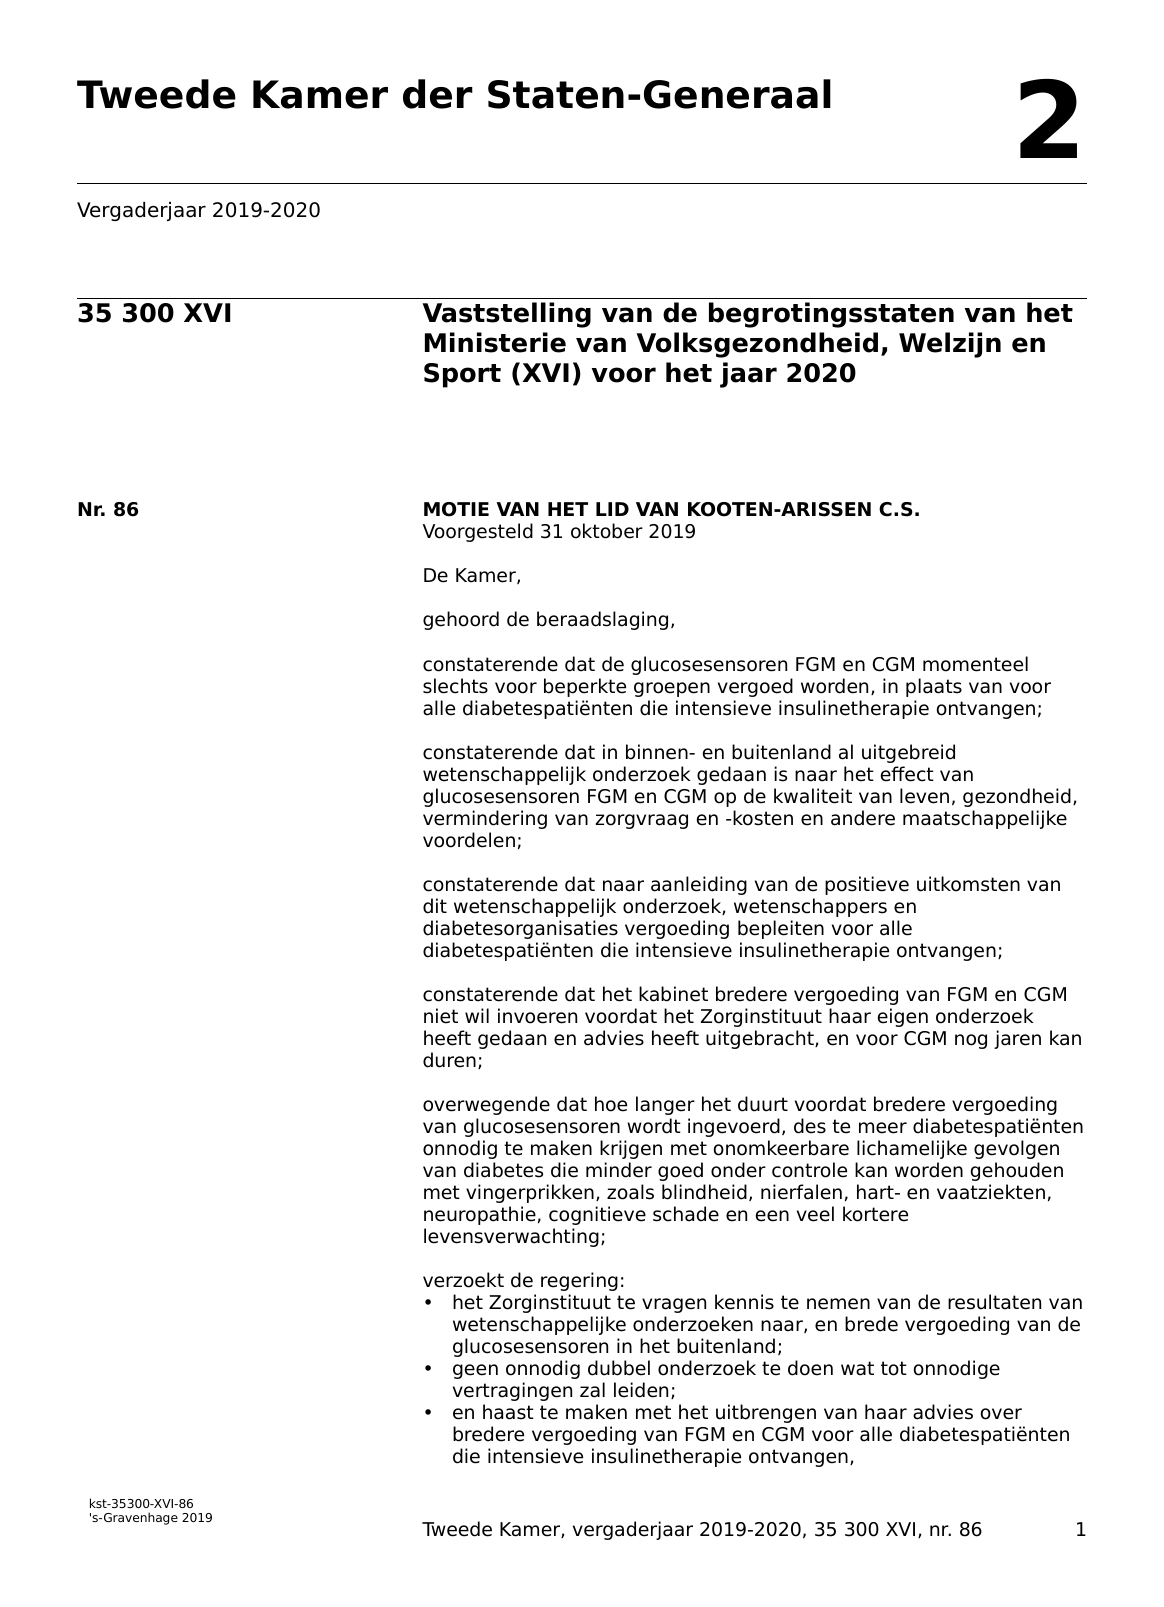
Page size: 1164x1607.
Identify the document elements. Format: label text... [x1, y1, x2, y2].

text gehoord de beraadslaging, [422, 609, 1087, 631]
text Voorgesteld 31 oktober 2019 [422, 521, 1087, 543]
text constaterende dat het kabinet bredere vergoeding van FGM en CGM niet wil invoeren voordat het Zorginstituut haar eigen onderzoek heeft gedaan en advies heeft uitgebracht, en voor CGM nog jaren kan duren; [422, 984, 1087, 1072]
subtitle 35 300 XVI Vaststelling van de begrotingsstaten van het Ministerie van Volksgezondheid, Welzijn en Sport (XVI) voor het jaar 2020 [77, 299, 1087, 388]
text constaterende dat de glucosesensoren FGM en CGM momenteel slechts voor beperkte groepen vergoed worden, in plaats van voor alle diabetespatiënten die intensieve insulinetherapie ontvangen; [422, 653, 1087, 719]
text • geen onnodig dubbel onderzoek te doen wat tot onnodige vertragingen zal leiden; [422, 1358, 1087, 1402]
table_cell Vergaderjaar 2019-2020 [77, 184, 1087, 298]
text • het Zorginstituut te vragen kennis te nemen van de resultaten van wetenschappelijke onderzoeken naar, en brede vergoeding van de glucosesensoren in het buitenland; [422, 1292, 1087, 1358]
text kst-35300-XVI-86 [88, 1497, 323, 1511]
text overwegende dat hoe langer het duurt voordat bredere vergoeding van glucosesensoren wordt ingevoerd, des te meer diabetespatiënten onnodig te maken krijgen met onomkeerbare lichamelijke gevolgen van diabetes die minder goed onder controle kan worden gehouden met vingerprikken, zoals blindheid, nierfalen, hart- en vaatziekten, neuropathie, cognitieve schade en een veel kortere levensverwachting; [422, 1094, 1087, 1248]
text constaterende dat naar aanleiding van de positieve uitkomsten van dit wetenschappelijk onderzoek, wetenschappers en diabetesorganisaties vergoeding bepleiten voor alle diabetespatiënten die intensieve insulinetherapie ontvangen; [422, 874, 1087, 962]
text 's-Gravenhage 2019 [88, 1511, 323, 1525]
text De Kamer, [422, 565, 1087, 587]
text verzoekt de regering: [422, 1270, 1087, 1292]
table_header Tweede Kamer der Staten-Generaal [77, 59, 886, 183]
table_header 2 [886, 59, 1087, 183]
text constaterende dat in binnen- en buitenland al uitgebreid wetenschappelijk onderzoek gedaan is naar het effect van glucosesensoren FGM en CGM op de kwaliteit van leven, gezondheid, vermindering van zorgvraag en -kosten en andere maatschappelijke voordelen; [422, 742, 1087, 852]
text • en haast te maken met het uitbrengen van haar advies over bredere vergoeding van FGM en CGM voor alle diabetespatiënten die intensieve insulinetherapie ontvangen, [422, 1402, 1087, 1468]
subtitle Nr. 86 MOTIE VAN HET LID VAN KOOTEN-ARISSEN C.S. [77, 499, 1087, 521]
